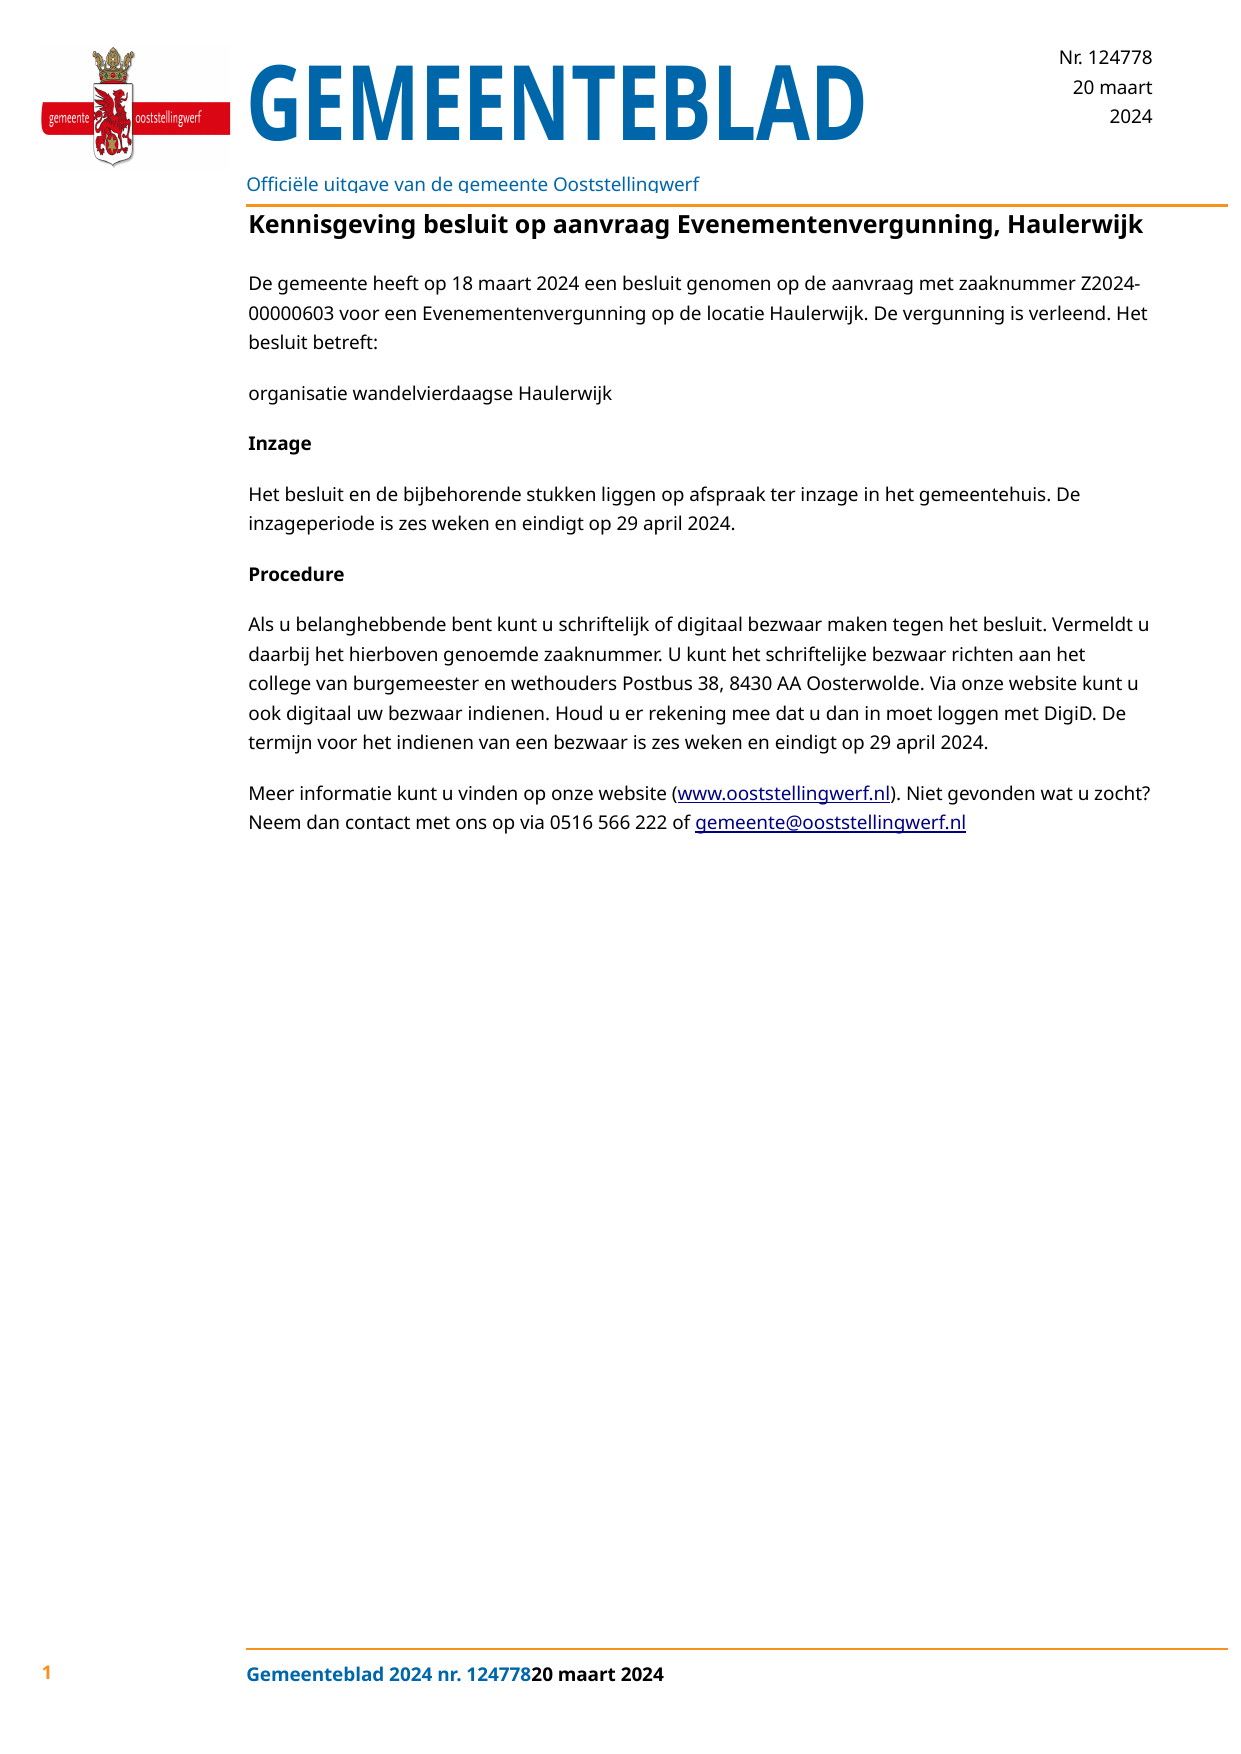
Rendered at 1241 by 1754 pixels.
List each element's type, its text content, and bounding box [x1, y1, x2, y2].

text De gemeente heeft op 18 maart 2024 een besluit genomen op de aanvraag met zaaknummer Z2024-00000603 voor een Evenementenvergunning op de locatie Haulerwijk. De vergunning is verleend. Het besluit betreft: [248, 270, 1152, 355]
text organisatie wandelvierdaagse Haulerwijk [248, 380, 1152, 406]
text Het besluit en de bijbehorende stukken liggen op afspraak ter inzage in het gemeentehuis. De inzageperiode is zes weken en eindigt op 29 april 2024. [248, 481, 1152, 536]
text Meer informatie kunt u vinden op onze website (www.ooststellingwerf.nl). Niet gevonden wat u zocht? Neem dan contact met ons op via 0516 566 222 of gemeente@ooststellingwerf.nl [248, 780, 1152, 835]
text Als u belanghebbende bent kunt u schriftelijk of digitaal bezwaar maken tegen het besluit. Vermeldt u daarbij het hierboven genoemde zaaknummer. U kunt het schriftelijke bezwaar richten aan het college van burgemeester en wethouders Postbus 38, 8430 AA Oosterwolde. Via onze website kunt u ook digitaal uw bezwaar indienen. Houd u er rekening mee dat u dan in moet loggen met DigiD. De termijn voor het indienen van een bezwaar is zes weken en eindigt op 29 april 2024. [248, 611, 1152, 755]
picture [41, 47, 231, 172]
text Inzage [248, 430, 1152, 456]
text Kennisgeving besluit op aanvraag Evenementenvergunning, Haulerwijk [248, 207, 1152, 241]
text Procedure [248, 561, 1152, 586]
